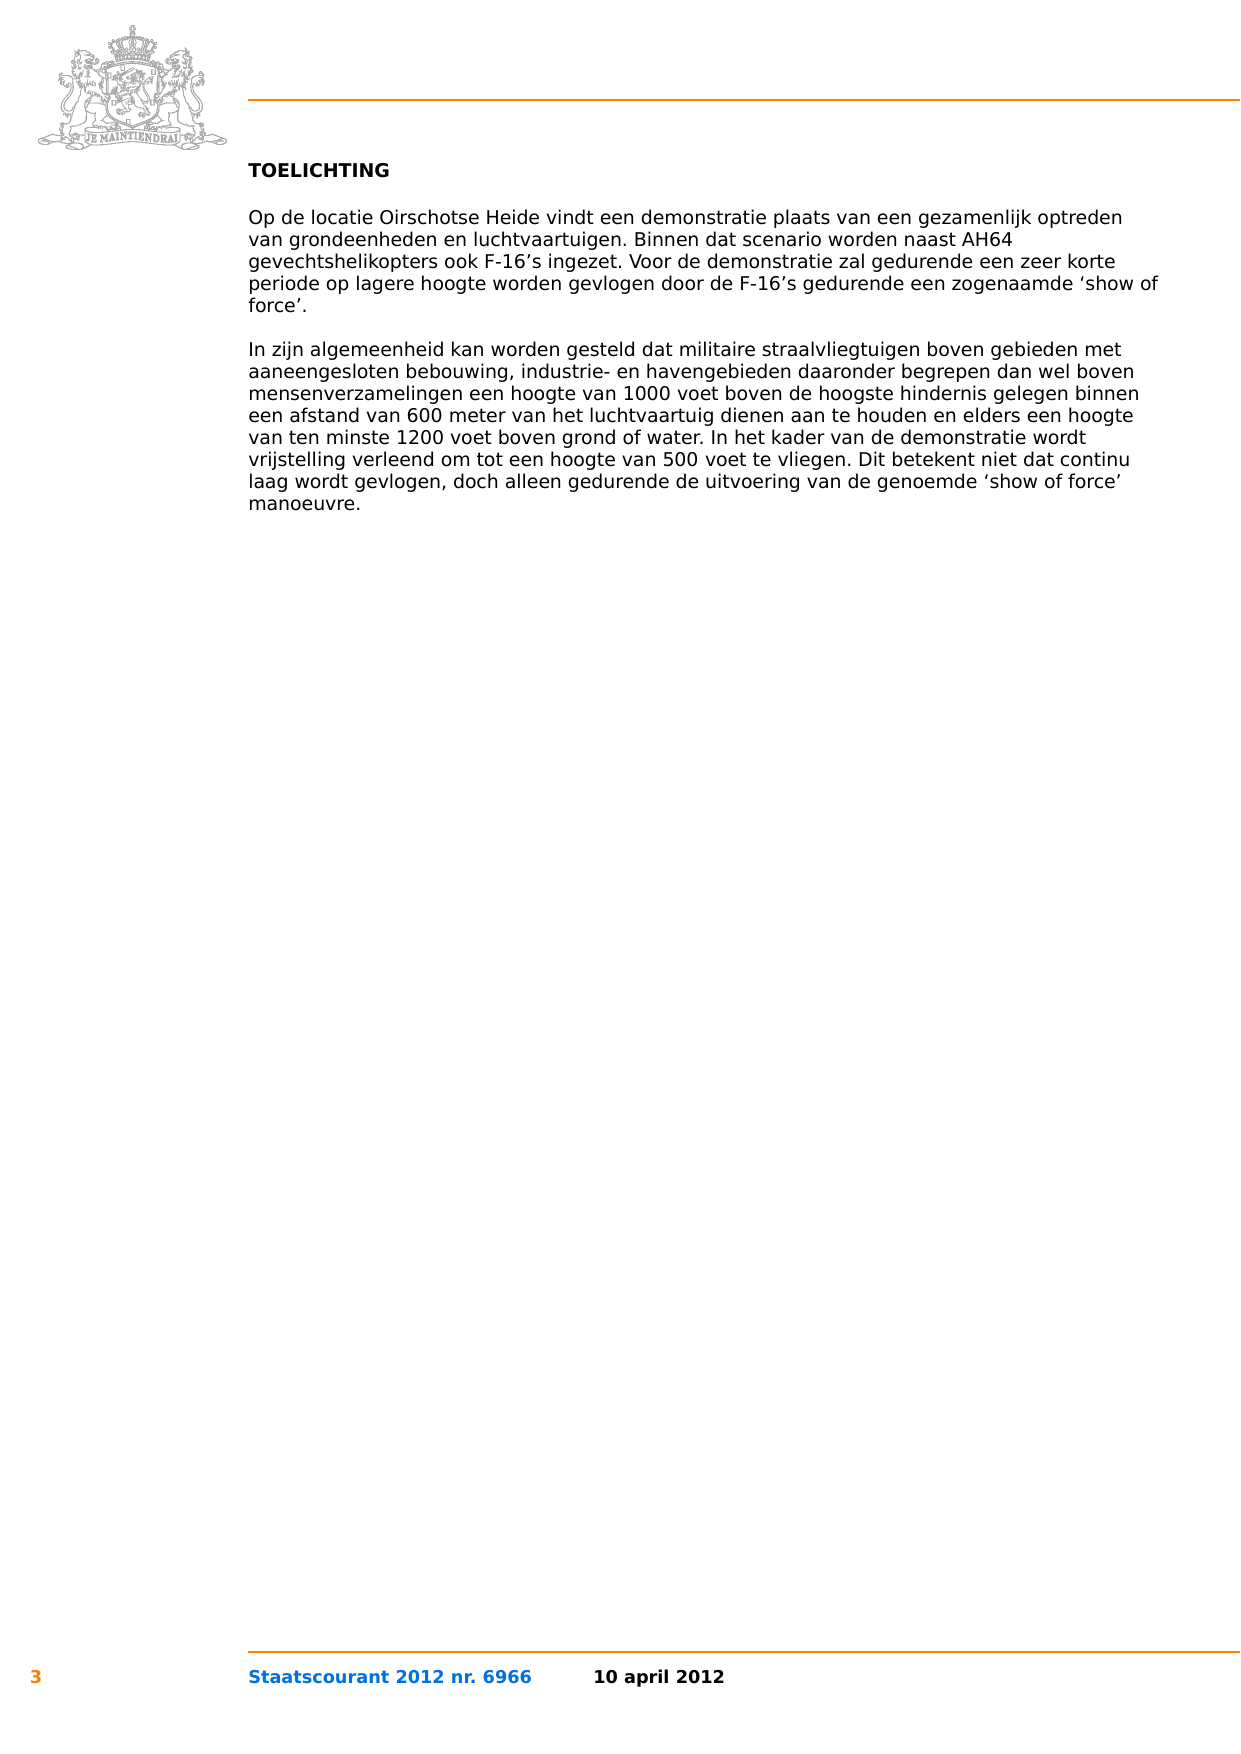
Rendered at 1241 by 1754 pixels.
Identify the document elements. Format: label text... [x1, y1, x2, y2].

subtitle TOELICHTING [248, 160, 1163, 182]
text Op de locatie Oirschotse Heide vindt een demonstratie plaats van een gezamenlijk optreden van grondeenheden en luchtvaartuigen. Binnen dat scenario worden naast AH64 gevechtshelikopters ook F-16’s ingezet. Voor de demonstratie zal gedurende een zeer korte periode op lagere hoogte worden gevlogen door de F-16’s gedurende een zogenaamde ‘show of force’. [248, 207, 1163, 317]
text In zijn algemeenheid kan worden gesteld dat militaire straalvliegtuigen boven gebieden met aaneengesloten bebouwing, industrie- en havengebieden daaronder begrepen dan wel boven mensenverzamelingen een hoogte van 1000 voet boven de hoogste hindernis gelegen binnen een afstand van 600 meter van het luchtvaartuig dienen aan te houden en elders een hoogte van ten minste 1200 voet boven grond of water. In het kader van de demonstratie wordt vrijstelling verleend om tot een hoogte van 500 voet te vliegen. Dit betekent niet dat continu laag wordt gevlogen, doch alleen gedurende de uitvoering van de genoemde ‘show of force’ manoeuvre. [248, 339, 1163, 514]
picture [38, 25, 227, 150]
